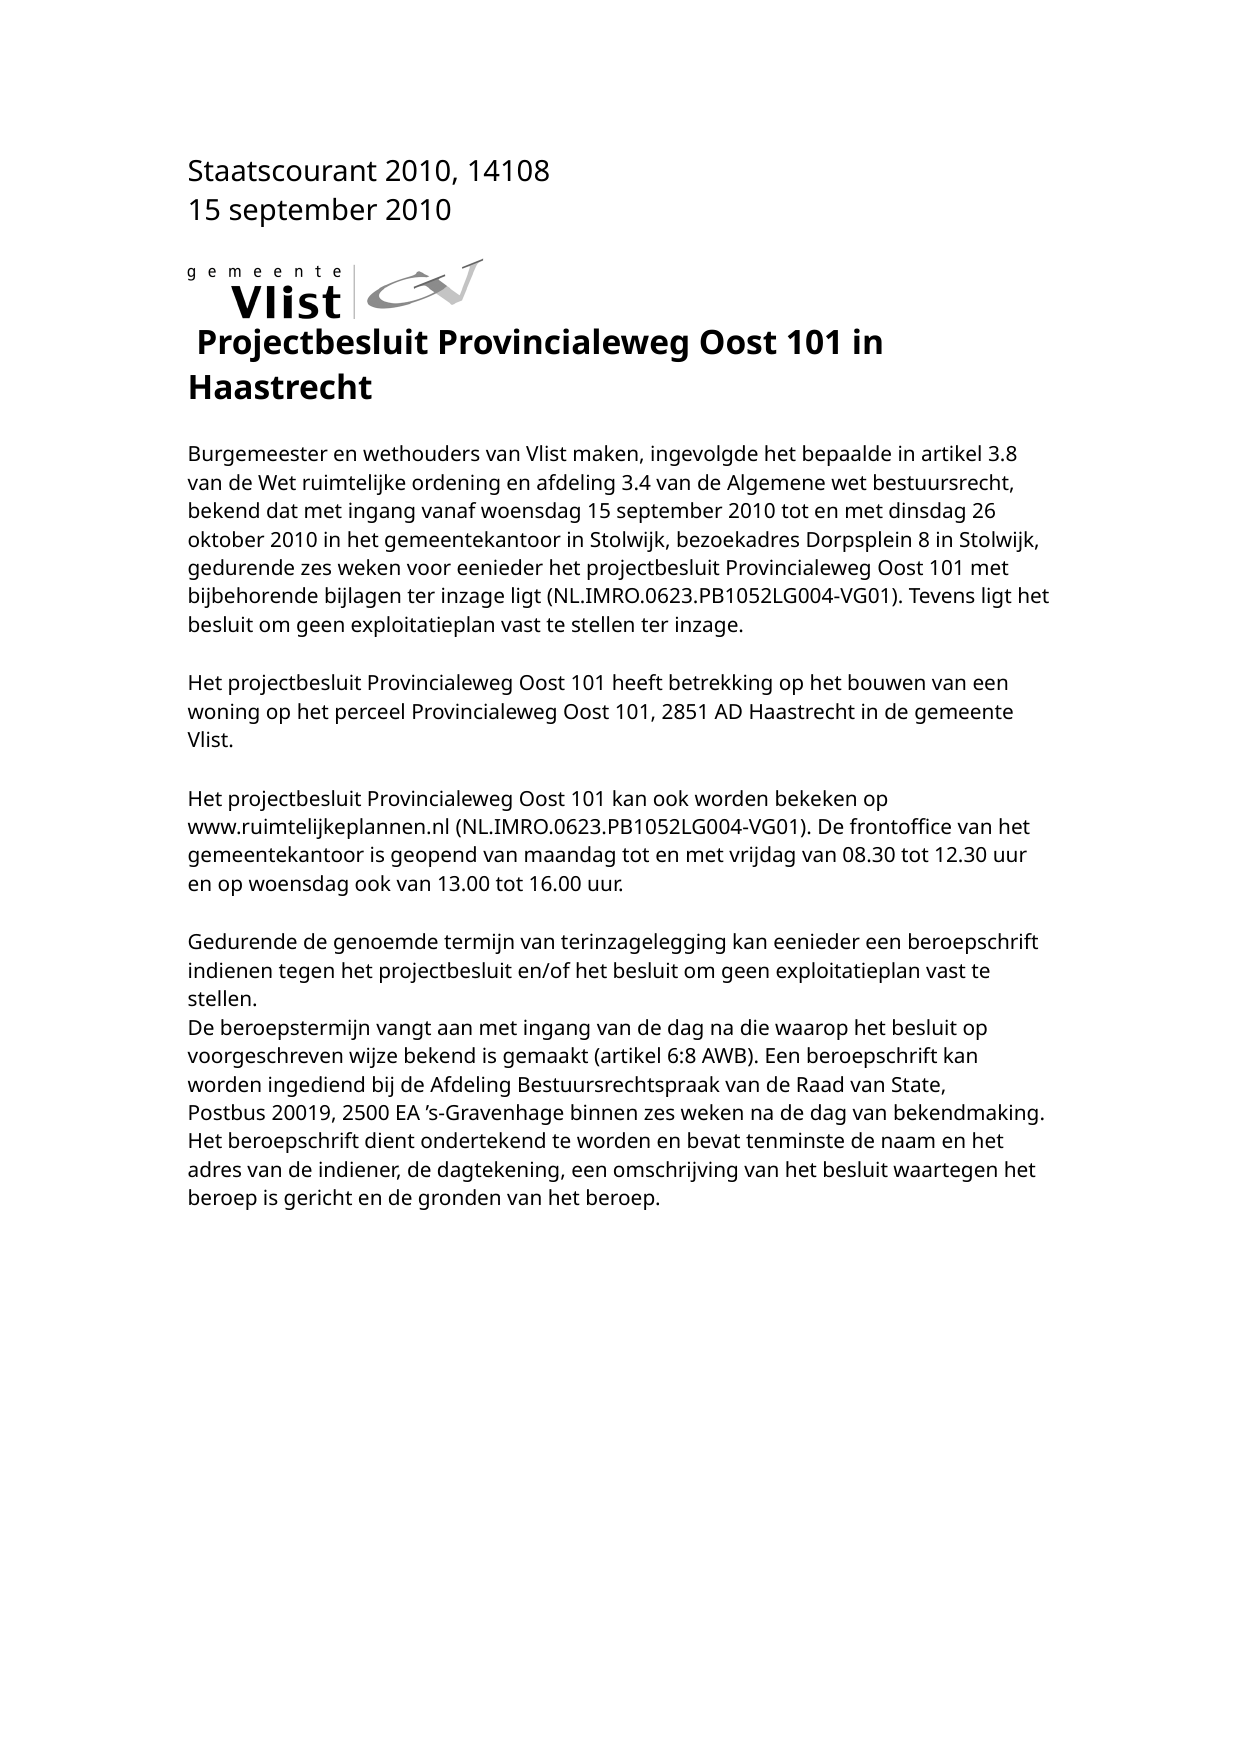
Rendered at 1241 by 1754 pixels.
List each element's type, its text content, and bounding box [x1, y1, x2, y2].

picture [187, 258, 484, 319]
text Burgemeester en wethouders van Vlist maken, ingevolgde het bepaalde in artikel 3.8 van de Wet ruimtelijke ordening en afdeling 3.4 van de Algemene wet bestuursrecht, bekend dat met ingang vanaf woensdag 15 september 2010 tot en met dinsdag 26 oktober 2010 in het gemeentekantoor in Stolwijk, bezoekadres Dorpsplein 8 in Stolwijk, gedurende zes weken voor eenieder het projectbesluit Provincialeweg Oost 101 met bijbehorende bijlagen ter inzage ligt (NL.IMRO.0623.PB1052LG004-VG01). Tevens ligt het besluit om geen exploitatieplan vast te stellen ter inzage. [187, 439, 1053, 638]
text Gedurende de genoemde termijn van terinzagelegging kan eenieder een beroepschrift indienen tegen het projectbesluit en/of het besluit om geen exploitatieplan vast te stellen. [187, 927, 1053, 1013]
text 15 september 2010 [187, 190, 1053, 229]
text De beroepstermijn vangt aan met ingang van de dag na die waarop het besluit op voorgeschreven wijze bekend is gemaakt (artikel 6:8 AWB). Een beroepschrift kan worden ingediend bij de Afdeling Bestuursrechtspraak van de Raad van State, Postbus 20019, 2500 EA ’s-Gravenhage binnen zes weken na de dag van bekendmaking. Het beroepschrift dient ondertekend te worden en bevat tenminste de naam en het adres van de indiener, de dagtekening, een omschrijving van het besluit waartegen het beroep is gericht en de gronden van het beroep. [187, 1013, 1053, 1212]
text Staatscourant 2010, 14108 [187, 150, 1053, 190]
text Het projectbesluit Provincialeweg Oost 101 kan ook worden bekeken op www.ruimtelijkeplannen.nl (NL.IMRO.0623.PB1052LG004-VG01). De frontoffice van het gemeentekantoor is geopend van maandag tot en met vrijdag van 08.30 tot 12.30 uur en op woensdag ook van 13.00 tot 16.00 uur. [187, 784, 1053, 897]
subtitle Projectbesluit Provincialeweg Oost 101 in Haastrecht [187, 271, 1053, 409]
text Het projectbesluit Provincialeweg Oost 101 heeft betrekking op het bouwen van een woning op het perceel Provincialeweg Oost 101, 2851 AD Haastrecht in de gemeente Vlist. [187, 668, 1053, 754]
